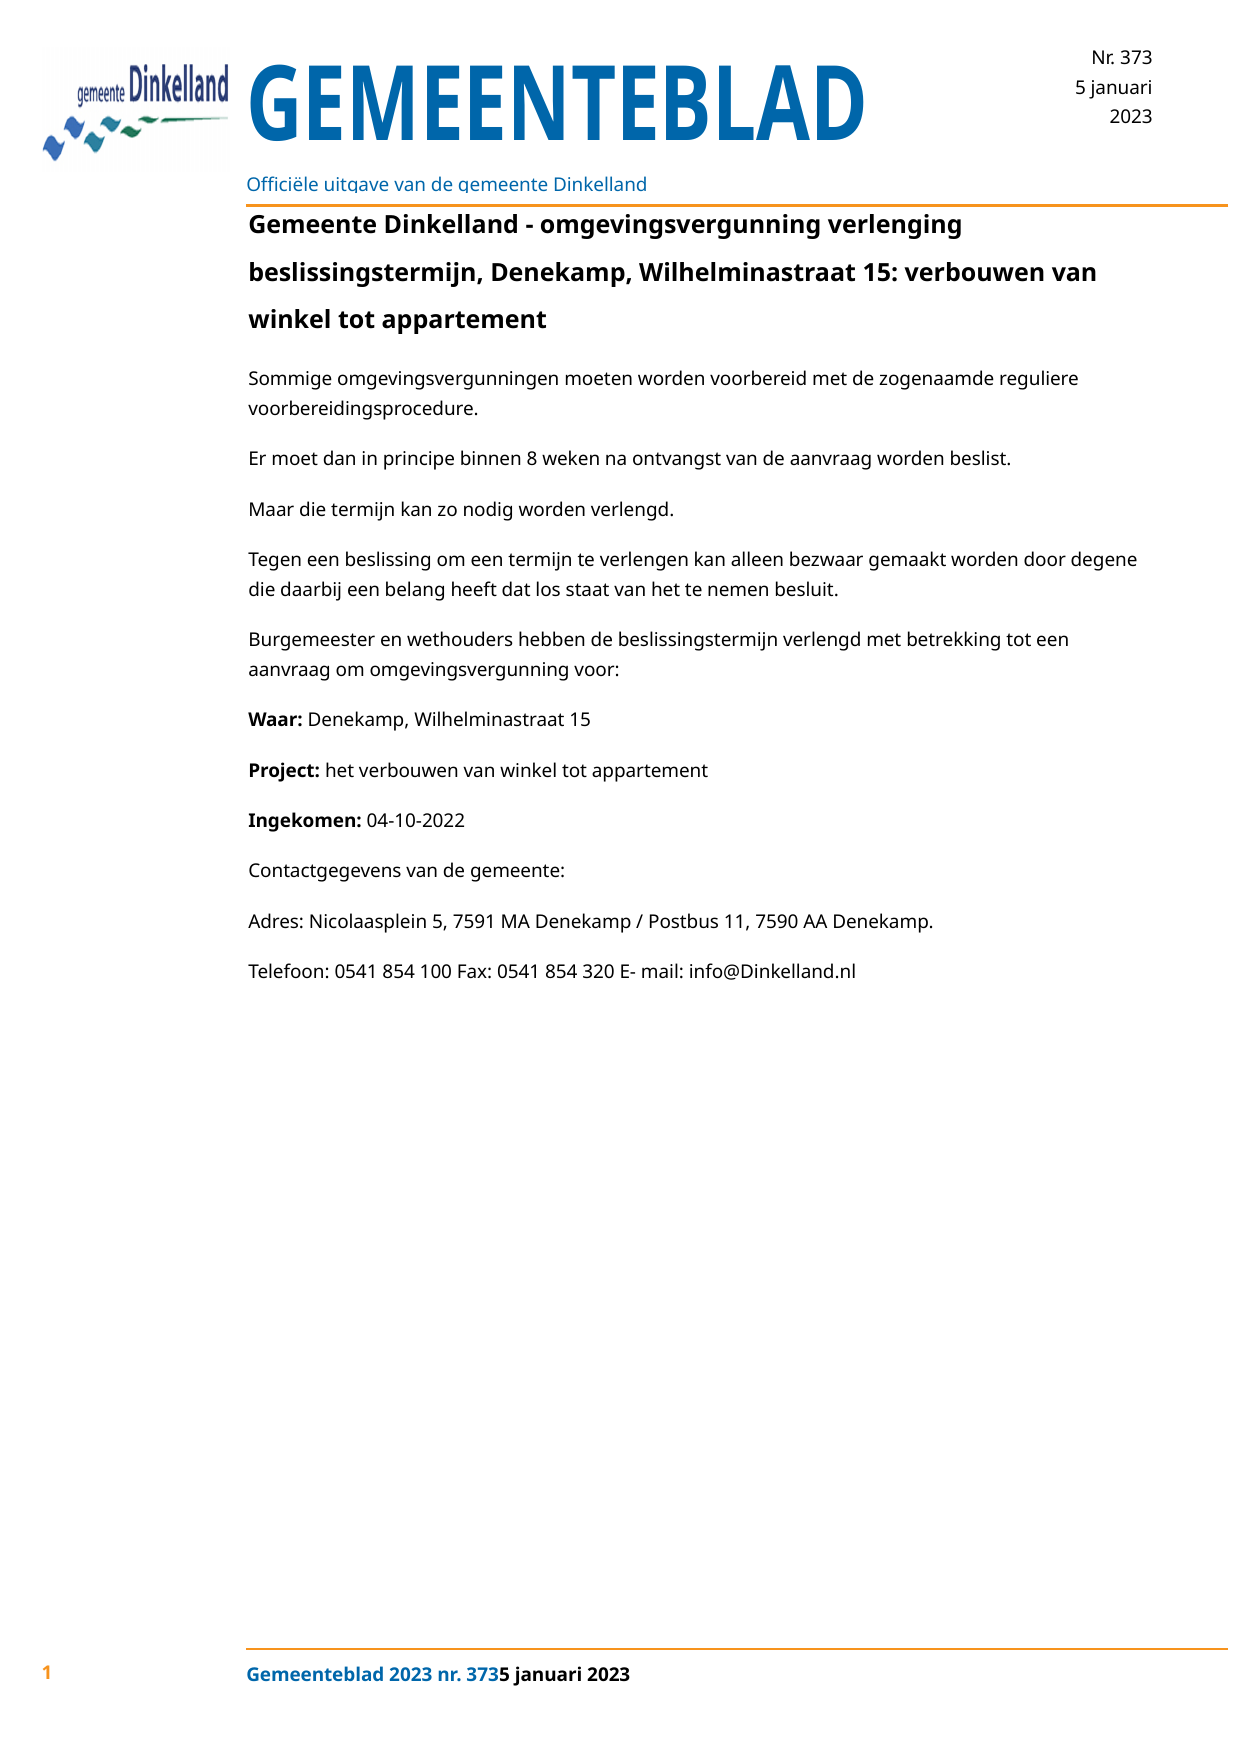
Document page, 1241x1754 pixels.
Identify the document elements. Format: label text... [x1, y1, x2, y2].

text Ingekomen: 04-10-2022 [248, 807, 1152, 833]
text Contactgegevens van de gemeente: [248, 858, 1152, 883]
text Er moet dan in principe binnen 8 weken na ontvangst van de aanvraag worden beslist. [248, 446, 1152, 471]
text Project: het verbouwen van winkel tot appartement [248, 757, 1152, 782]
text Sommige omgevingsvergunningen moeten worden voorbereid met de zogenaamde reguliere voorbereidingsprocedure. [248, 366, 1152, 421]
text Waar: Denekamp, Wilhelminastraat 15 [248, 706, 1152, 732]
text Gemeente Dinkelland - omgevingsvergunning verlenging beslissingstermijn, Denekamp, Wilhelminastraat 15: verbouwen van winkel tot appartement [248, 207, 1152, 336]
text Telefoon: 0541 854 100 Fax: 0541 854 320 E- mail: info@Dinkelland.nl [248, 958, 1152, 984]
text Burgemeester en wethouders hebben de beslissingstermijn verlengd met betrekking tot een aanvraag om omgevingsvergunning voor: [248, 626, 1152, 682]
picture [41, 47, 231, 172]
text Adres: Nicolaasplein 5, 7591 MA Denekamp / Postbus 11, 7590 AA Denekamp. [248, 908, 1152, 934]
text Tegen een beslissing om een termijn te verlengen kan alleen bezwaar gemaakt worden door degene die daarbij een belang heeft dat los staat van het te nemen besluit. [248, 546, 1152, 602]
text Maar die termijn kan zo nodig worden verlengd. [248, 496, 1152, 522]
